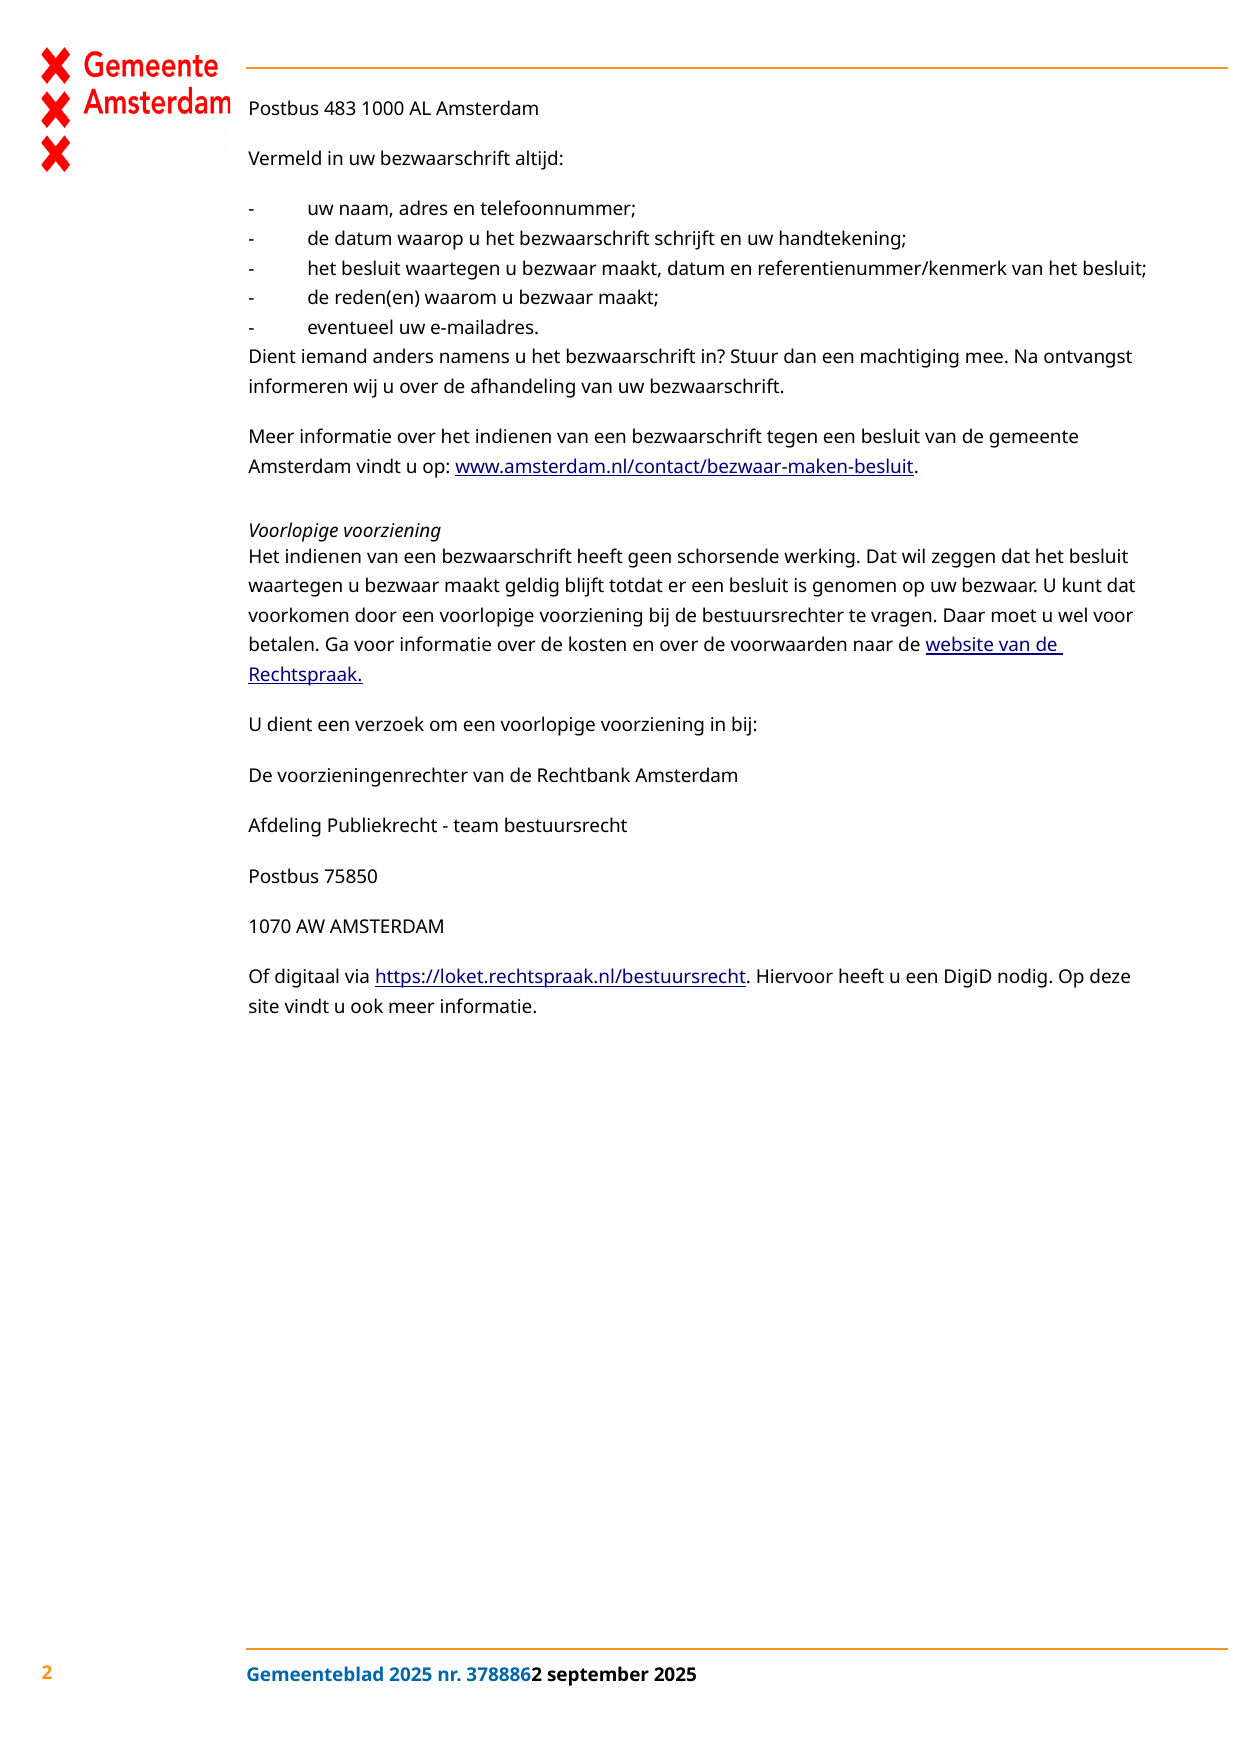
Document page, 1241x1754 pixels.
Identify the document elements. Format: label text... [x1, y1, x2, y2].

text Het indienen van een bezwaarschrift heeft geen schorsende werking. Dat wil zeggen dat het besluit waartegen u bezwaar maakt geldig blijft totdat er een besluit is genomen op uw bezwaar. U kunt dat voorkomen door een voorlopige voorziening bij de bestuursrechter te vragen. Daar moet u wel voor betalen. Ga voor informatie over de kosten en over de voorwaarden naar de website van de Rechtspraak. [248, 543, 1152, 687]
text Voorlopige voorziening [248, 517, 1152, 543]
text Postbus 75850 [248, 863, 1152, 888]
text U dient een verzoek om een voorlopige voorziening in bij: [248, 712, 1152, 737]
text De voorzieningenrechter van de Rechtbank Amsterdam [248, 762, 1152, 788]
text Of digitaal via https://loket.rechtspraak.nl/bestuursrecht. Hiervoor heeft u een DigiD nodig. Op deze site vindt u ook meer informatie. [248, 964, 1152, 1019]
list de datum waarop u het bezwaarschrift schrijft en uw handtekening; [248, 225, 1152, 251]
list uw naam, adres en telefoonnummer; [248, 196, 1152, 221]
list het besluit waartegen u bezwaar maakt, datum en referentienummer/kenmerk van het besluit; [248, 255, 1152, 281]
text Dient iemand anders namens u het bezwaarschrift in? Stuur dan een machtiging mee. Na ontvangst informeren wij u over de afhandeling van uw bezwaarschrift. [248, 343, 1152, 399]
text Afdeling Publiekrecht - team bestuursrecht [248, 812, 1152, 838]
text Meer informatie over het indienen van een bezwaarschrift tegen een besluit van de gemeente Amsterdam vindt u op: www.amsterdam.nl/contact/bezwaar-maken-besluit. [248, 423, 1152, 479]
list de reden(en) waarom u bezwaar maakt; [248, 284, 1152, 310]
text Vermeld in uw bezwaarschrift altijd: [248, 145, 1152, 171]
text 1070 AW AMSTERDAM [248, 913, 1152, 939]
list eventueel uw e-mailadres. [248, 314, 1152, 340]
text Postbus 483 1000 AL Amsterdam [248, 95, 1152, 121]
picture [41, 47, 231, 172]
